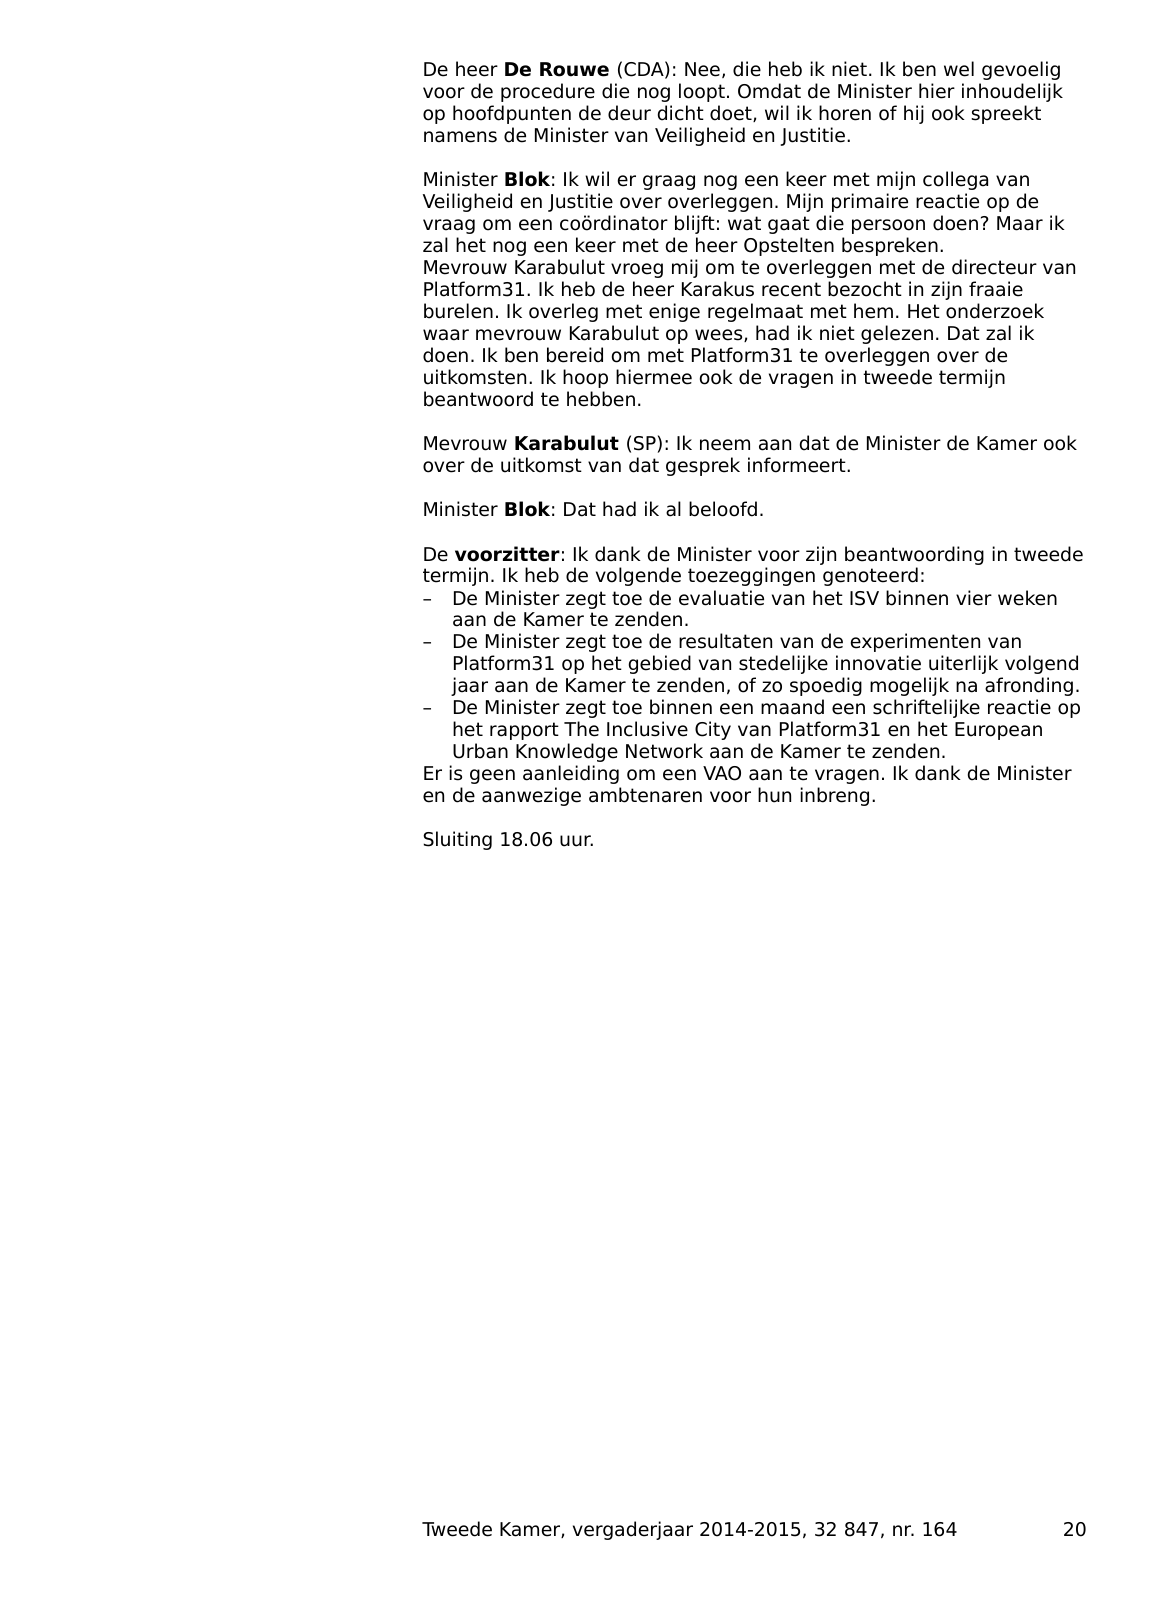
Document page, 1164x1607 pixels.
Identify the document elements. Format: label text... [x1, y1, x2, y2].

text – De Minister zegt toe de evaluatie van het ISV binnen vier weken aan de Kamer te zenden. [422, 587, 1087, 631]
text Sluiting 18.06 uur. [422, 829, 1087, 851]
text – De Minister zegt toe binnen een maand een schriftelijke reactie op het rapport The Inclusive City van Platform31 en het European Urban Knowledge Network aan de Kamer te zenden. [422, 697, 1087, 763]
text De voorzitter: Ik dank de Minister voor zijn beantwoording in tweede termijn. Ik heb de volgende toezeggingen genoteerd: [422, 543, 1087, 587]
text Er is geen aanleiding om een VAO aan te vragen. Ik dank de Minister en de aanwezige ambtenaren voor hun inbreng. [422, 763, 1087, 807]
text De heer De Rouwe (CDA): Nee, die heb ik niet. Ik ben wel gevoelig voor de procedure die nog loopt. Omdat de Minister hier inhoudelijk op hoofdpunten de deur dicht doet, wil ik horen of hij ook spreekt namens de Minister van Veiligheid en Justitie. [422, 59, 1087, 147]
text Mevrouw Karabulut vroeg mij om te overleggen met de directeur van Platform31. Ik heb de heer Karakus recent bezocht in zijn fraaie burelen. Ik overleg met enige regelmaat met hem. Het onderzoek waar mevrouw Karabulut op wees, had ik niet gelezen. Dat zal ik doen. Ik ben bereid om met Platform31 te overleggen over de uitkomsten. Ik hoop hiermee ook de vragen in tweede termijn beantwoord te hebben. [422, 257, 1087, 411]
text Mevrouw Karabulut (SP): Ik neem aan dat de Minister de Kamer ook over de uitkomst van dat gesprek informeert. [422, 433, 1087, 477]
text Minister Blok: Ik wil er graag nog een keer met mijn collega van Veiligheid en Justitie over overleggen. Mijn primaire reactie op de vraag om een coördinator blijft: wat gaat die persoon doen? Maar ik zal het nog een keer met de heer Opstelten bespreken. [422, 169, 1087, 257]
text Minister Blok: Dat had ik al beloofd. [422, 499, 1087, 521]
text – De Minister zegt toe de resultaten van de experimenten van Platform31 op het gebied van stedelijke innovatie uiterlijk volgend jaar aan de Kamer te zenden, of zo spoedig mogelijk na afronding. [422, 631, 1087, 697]
